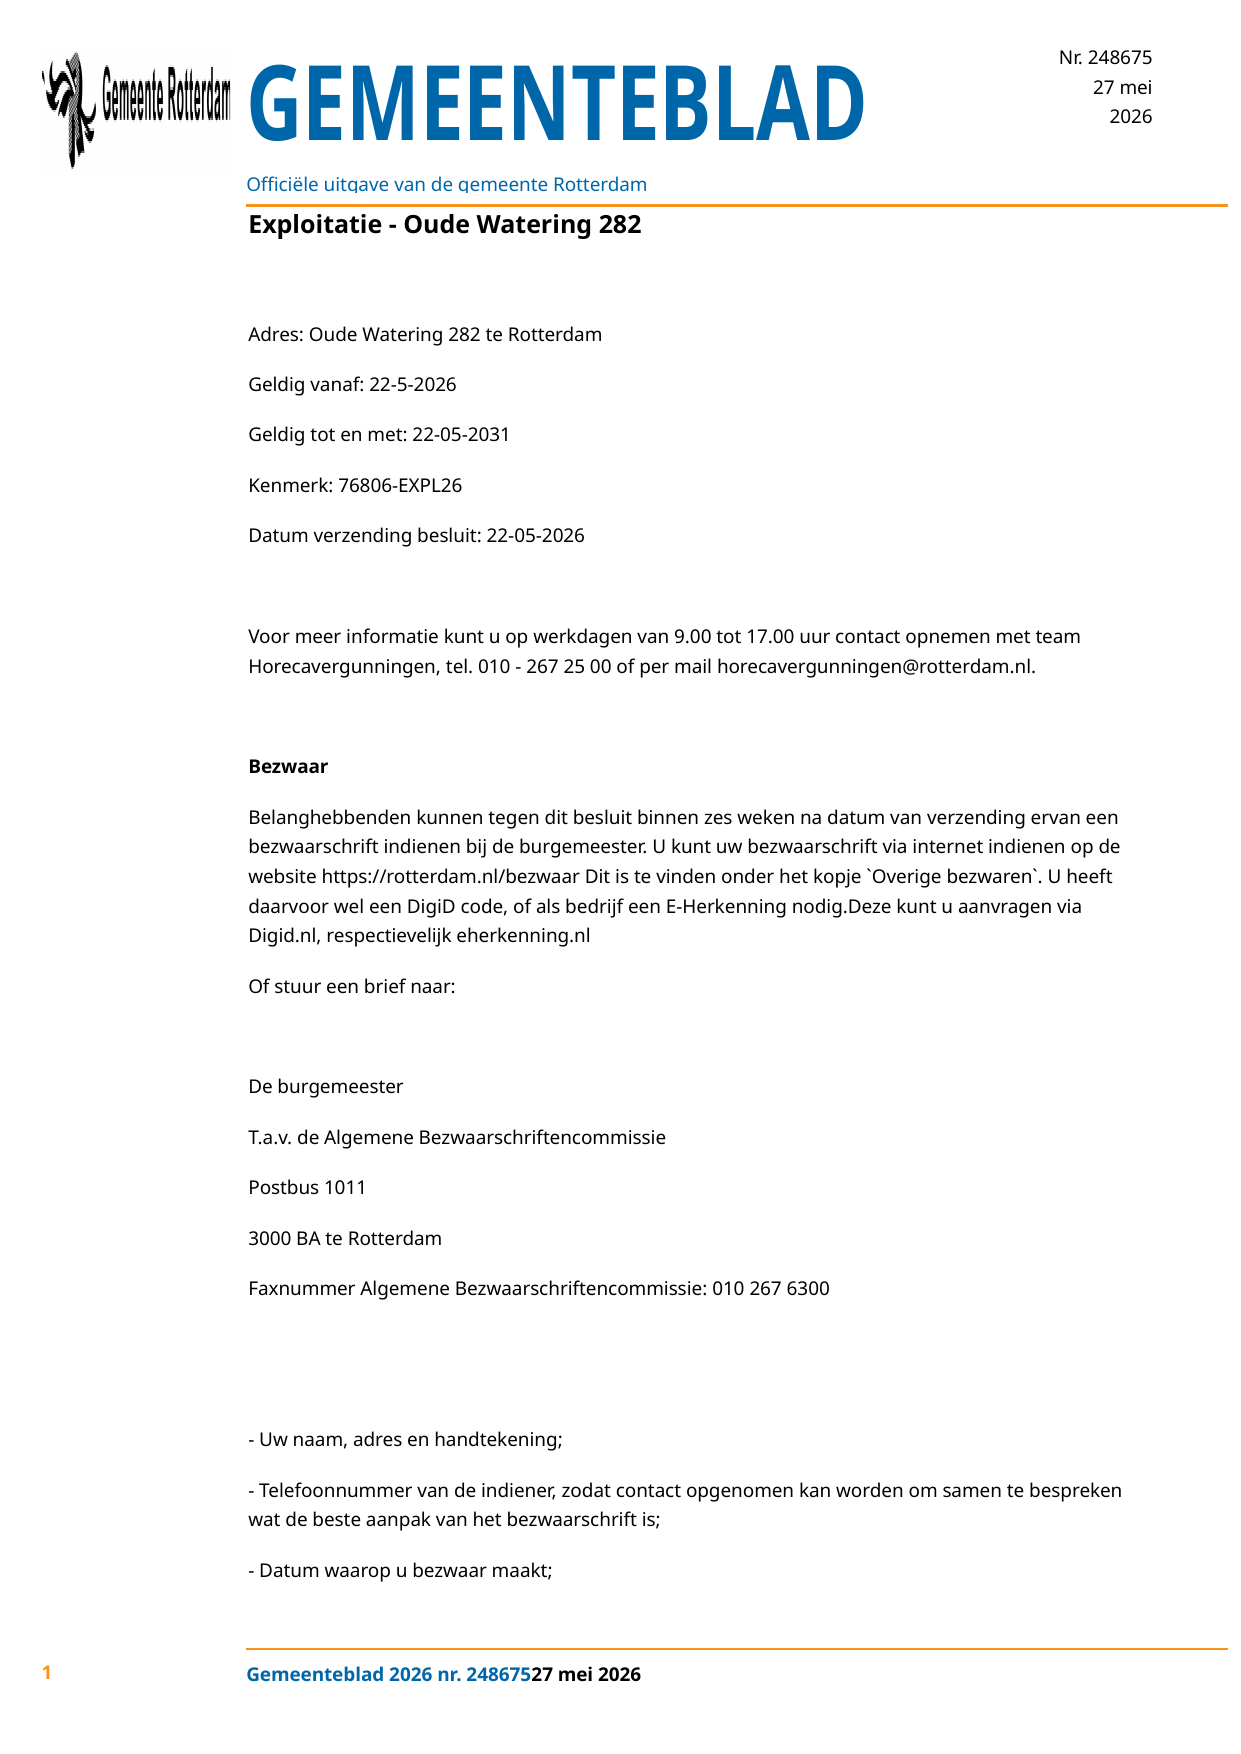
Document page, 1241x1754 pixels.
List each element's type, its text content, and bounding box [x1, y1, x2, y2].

text De burgemeester [248, 1074, 1152, 1099]
text Belanghebbenden kunnen tegen dit besluit binnen zes weken na datum van verzending ervan een bezwaarschrift indienen bij de burgemeester. U kunt uw bezwaarschrift via internet indienen op de website https://rotterdam.nl/bezwaar Dit is te vinden onder het kopje `Overige bezwaren`. U heeft daarvoor wel een DigiD code, of als bedrijf een E-Herkenning nodig.Deze kunt u aanvragen via Digid.nl, respectievelijk eherkenning.nl [248, 804, 1152, 948]
text Datum verzending besluit: 22-05-2026 [248, 522, 1152, 548]
text Bezwaar [248, 754, 1152, 779]
text 3000 BA te Rotterdam [248, 1225, 1152, 1251]
text Faxnummer Algemene Bezwaarschriftencommissie: 010 267 6300 [248, 1275, 1152, 1301]
text Adres: Oude Watering 282 te Rotterdam [248, 321, 1152, 346]
text Geldig tot en met: 22-05-2031 [248, 422, 1152, 447]
picture [41, 47, 231, 172]
text - Uw naam, adres en handtekening; [248, 1427, 1152, 1452]
text Voor meer informatie kunt u op werkdagen van 9.00 tot 17.00 uur contact opnemen met team Horecavergunningen, tel. 010 - 267 25 00 of per mail horecavergunningen@rotterdam.nl. [248, 623, 1152, 678]
text Of stuur een brief naar: [248, 973, 1152, 998]
text - Telefoonnummer van de indiener, zodat contact opgenomen kan worden om samen te bespreken wat de beste aanpak van het bezwaarschrift is; [248, 1477, 1152, 1532]
text Geldig vanaf: 22-5-2026 [248, 371, 1152, 397]
text - Datum waarop u bezwaar maakt; [248, 1557, 1152, 1583]
text Exploitatie - Oude Watering 282 [248, 207, 1152, 241]
text Postbus 1011 [248, 1174, 1152, 1200]
text Kenmerk: 76806-EXPL26 [248, 472, 1152, 498]
text T.a.v. de Algemene Bezwaarschriftencommissie [248, 1124, 1152, 1150]
